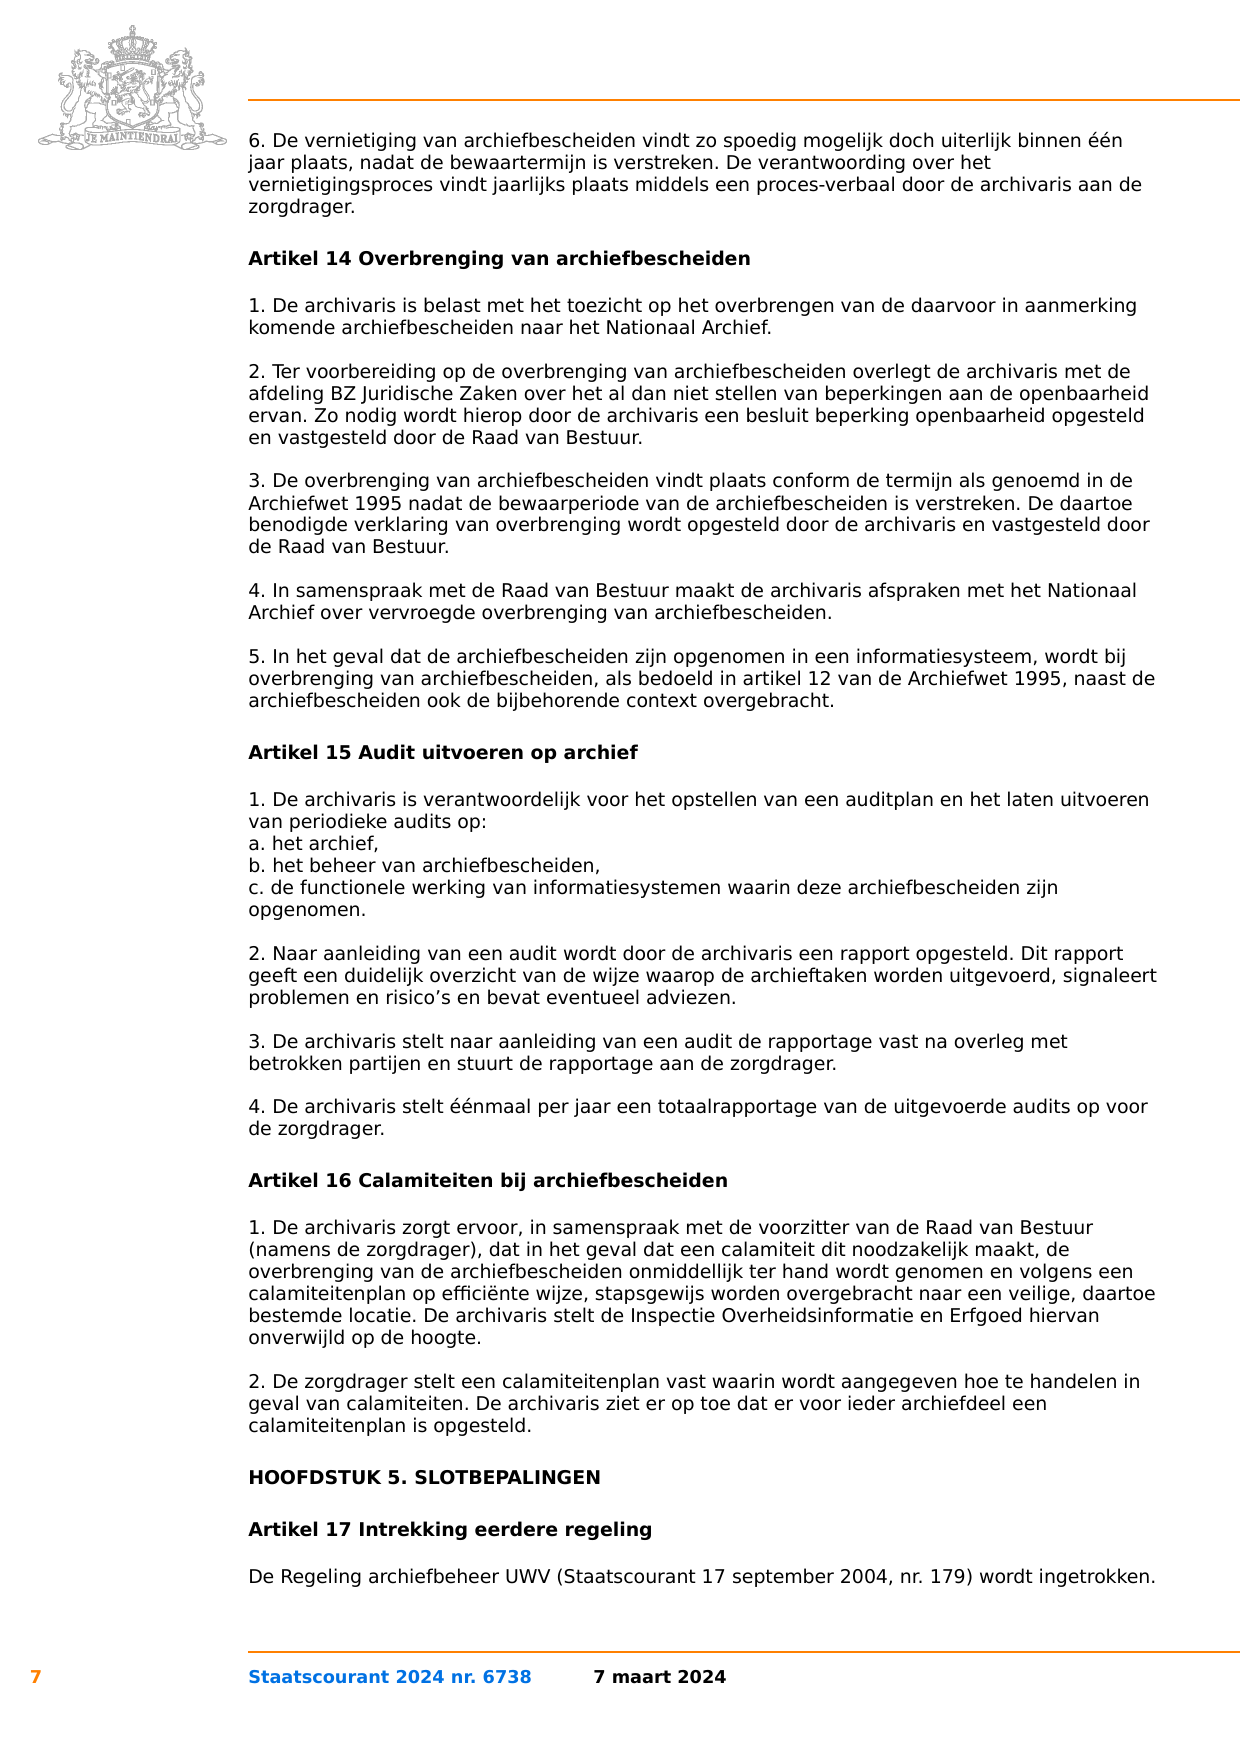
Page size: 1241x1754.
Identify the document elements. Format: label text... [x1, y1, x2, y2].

text 2. Ter voorbereiding op de overbrenging van archiefbescheiden overlegt de archivaris met de afdeling BZ Juridische Zaken over het al dan niet stellen van beperkingen aan de openbaarheid ervan. Zo nodig wordt hierop door de archivaris een besluit beperking openbaarheid opgesteld en vastgesteld door de Raad van Bestuur. [248, 361, 1163, 448]
subtitle Artikel 15 Audit uitvoeren op archief [248, 742, 1163, 764]
subtitle HOOFDSTUK 5. SLOTBEPALINGEN [248, 1467, 1163, 1489]
text 3. De overbrenging van archiefbescheiden vindt plaats conform de termijn als genoemd in de Archiefwet 1995 nadat de bewaarperiode van de archiefbescheiden is verstreken. De daartoe benodigde verklaring van overbrenging wordt opgesteld door de archivaris en vastgesteld door de Raad van Bestuur. [248, 470, 1163, 558]
text 1. De archivaris is verantwoordelijk voor het opstellen van een auditplan en het laten uitvoeren van periodieke audits op: [248, 789, 1163, 833]
text 4. De archivaris stelt éénmaal per jaar een totaalrapportage van de uitgevoerde audits op voor de zorgdrager. [248, 1096, 1163, 1140]
subtitle Artikel 14 Overbrenging van archiefbescheiden [248, 248, 1163, 270]
subtitle Artikel 16 Calamiteiten bij archiefbescheiden [248, 1170, 1163, 1192]
text 3. De archivaris stelt naar aanleiding van een audit de rapportage vast na overleg met betrokken partijen en stuurt de rapportage aan de zorgdrager. [248, 1031, 1163, 1074]
text De Regeling archiefbeheer UWV (Staatscourant 17 september 2004, nr. 179) wordt ingetrokken. [248, 1566, 1163, 1588]
text 6. De vernietiging van archiefbescheiden vindt zo spoedig mogelijk doch uiterlijk binnen één jaar plaats, nadat de bewaartermijn is verstreken. De verantwoording over het vernietigingsproces vindt jaarlijks plaats middels een proces-verbaal door de archivaris aan de zorgdrager. [248, 130, 1163, 218]
text 4. In samenspraak met de Raad van Bestuur maakt de archivaris afspraken met het Nationaal Archief over vervroegde overbrenging van archiefbescheiden. [248, 580, 1163, 624]
picture [38, 25, 227, 150]
text 2. De zorgdrager stelt een calamiteitenplan vast waarin wordt aangegeven hoe te handelen in geval van calamiteiten. De archivaris ziet er op toe dat er voor ieder archiefdeel een calamiteitenplan is opgesteld. [248, 1371, 1163, 1437]
subtitle Artikel 17 Intrekking eerdere regeling [248, 1519, 1163, 1541]
text 2. Naar aanleiding van een audit wordt door de archivaris een rapport opgesteld. Dit rapport geeft een duidelijk overzicht van de wijze waarop de archieftaken worden uitgevoerd, signaleert problemen en risico’s en bevat eventueel adviezen. [248, 943, 1163, 1009]
text 1. De archivaris is belast met het toezicht op het overbrengen van de daarvoor in aanmerking komende archiefbescheiden naar het Nationaal Archief. [248, 295, 1163, 339]
text 5. In het geval dat de archiefbescheiden zijn opgenomen in een informatiesysteem, wordt bij overbrenging van archiefbescheiden, als bedoeld in artikel 12 van de Archiefwet 1995, naast de archiefbescheiden ook de bijbehorende context overgebracht. [248, 646, 1163, 712]
text 1. De archivaris zorgt ervoor, in samenspraak met de voorzitter van de Raad van Bestuur (namens de zorgdrager), dat in het geval dat een calamiteit dit noodzakelijk maakt, de overbrenging van de archiefbescheiden onmiddellijk ter hand wordt genomen en volgens een calamiteitenplan op efficiënte wijze, stapsgewijs worden overgebracht naar een veilige, daartoe bestemde locatie. De archivaris stelt de Inspectie Overheidsinformatie en Erfgoed hiervan onverwijld op de hoogte. [248, 1217, 1163, 1349]
text c. de functionele werking van informatiesystemen waarin deze archiefbescheiden zijn opgenomen. [248, 877, 1163, 921]
text a. het archief, [248, 833, 1163, 855]
text b. het beheer van archiefbescheiden, [248, 855, 1163, 877]
